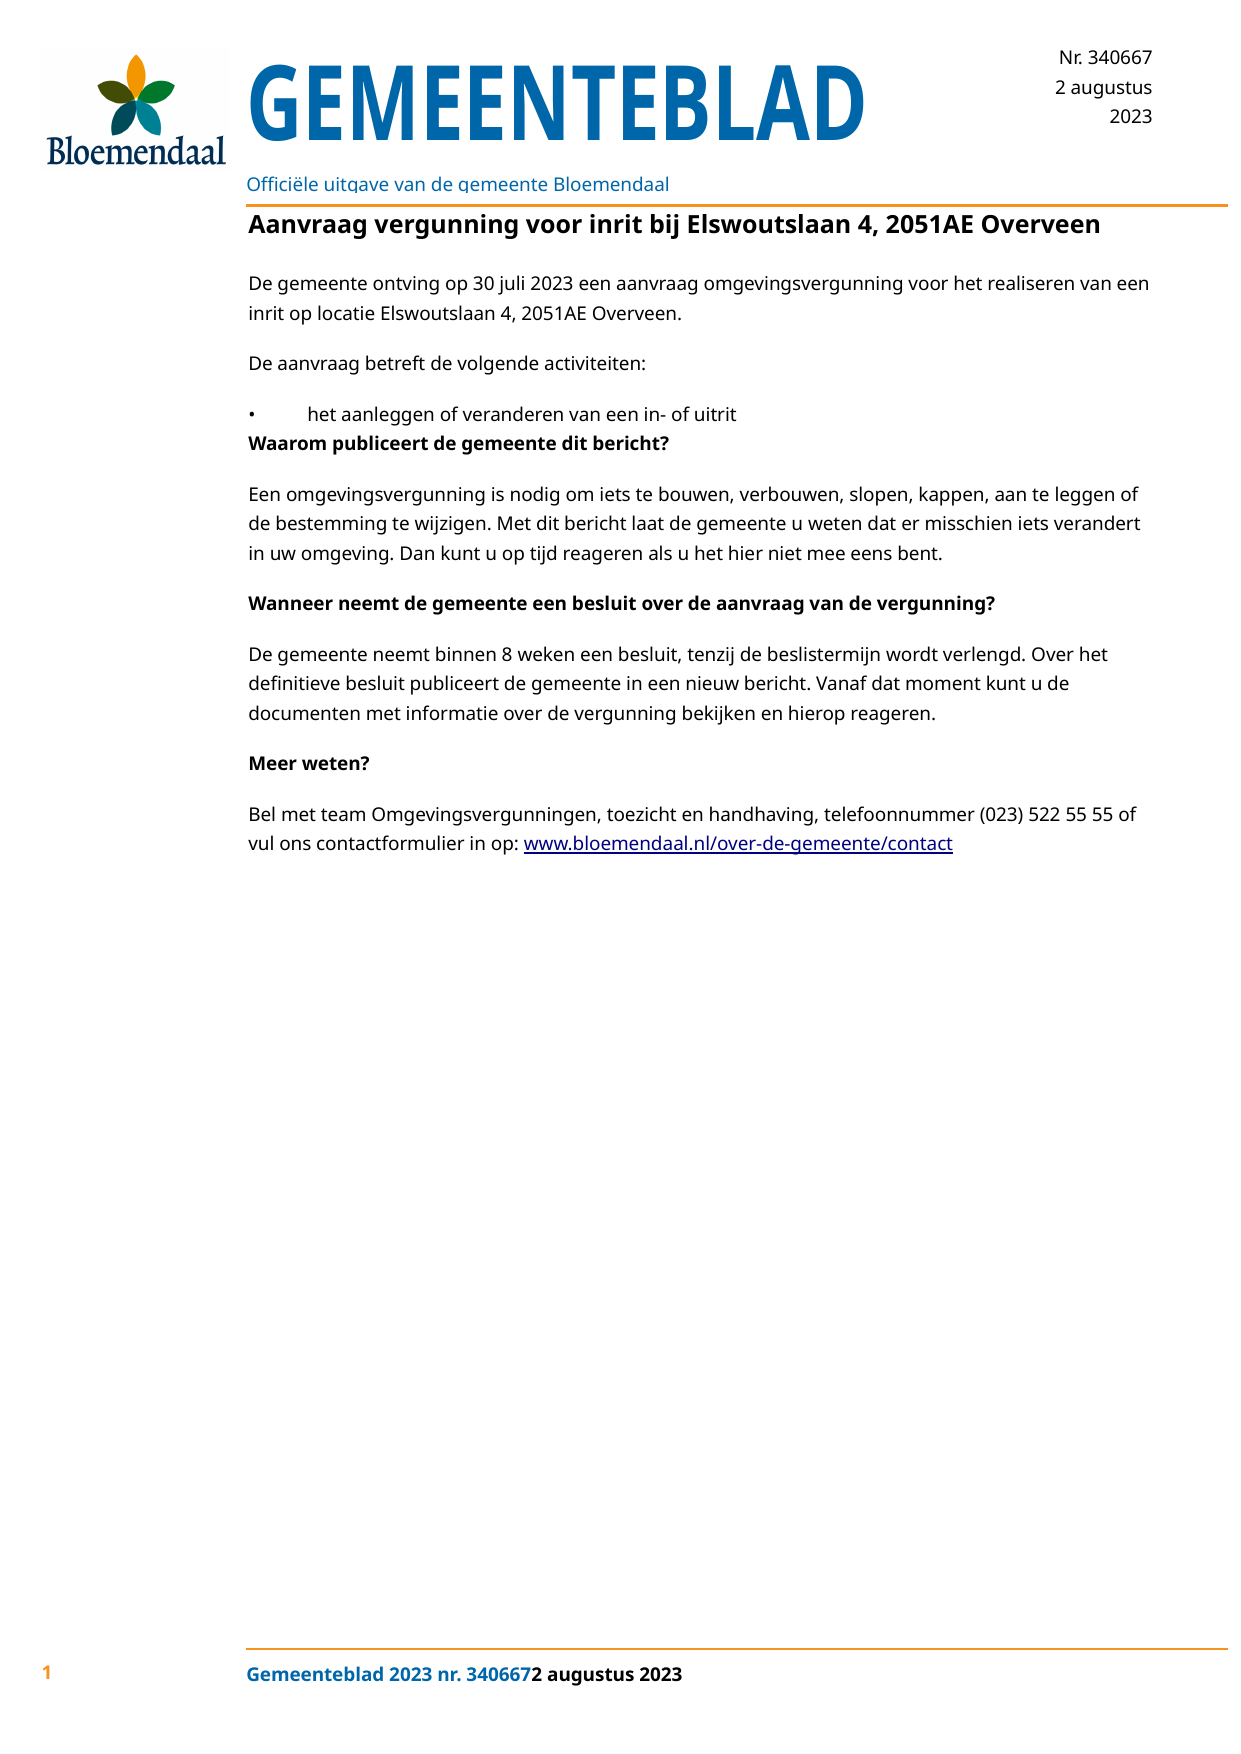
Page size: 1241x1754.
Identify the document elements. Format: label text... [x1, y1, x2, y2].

picture [41, 47, 231, 172]
text Bel met team Omgevingsvergunningen, toezicht en handhaving, telefoonnummer (023) 522 55 55 of vul ons contactformulier in op: www.bloemendaal.nl/over-de-gemeente/contact [248, 801, 1152, 856]
text Meer weten? [248, 750, 1152, 776]
text Aanvraag vergunning voor inrit bij Elswoutslaan 4, 2051AE Overveen [248, 207, 1152, 241]
text Waarom publiceert de gemeente dit bericht? [248, 430, 1152, 456]
list het aanleggen of veranderen van een in- of uitrit [248, 401, 1152, 426]
text De aanvraag betreft de volgende activiteiten: [248, 350, 1152, 376]
text Een omgevingsvergunning is nodig om iets te bouwen, verbouwen, slopen, kappen, aan te leggen of de bestemming te wijzigen. Met dit bericht laat de gemeente u weten dat er misschien iets verandert in uw omgeving. Dan kunt u op tijd reageren als u het hier niet mee eens bent. [248, 481, 1152, 566]
text Wanneer neemt de gemeente een besluit over de aanvraag van de vergunning? [248, 590, 1152, 616]
text De gemeente neemt binnen 8 weken een besluit, tenzij de beslistermijn wordt verlengd. Over het definitieve besluit publiceert de gemeente in een nieuw bericht. Vanaf dat moment kunt u de documenten met informatie over de vergunning bekijken en hierop reageren. [248, 641, 1152, 726]
text De gemeente ontving op 30 juli 2023 een aanvraag omgevingsvergunning voor het realiseren van een inrit op locatie Elswoutslaan 4, 2051AE Overveen. [248, 270, 1152, 326]
